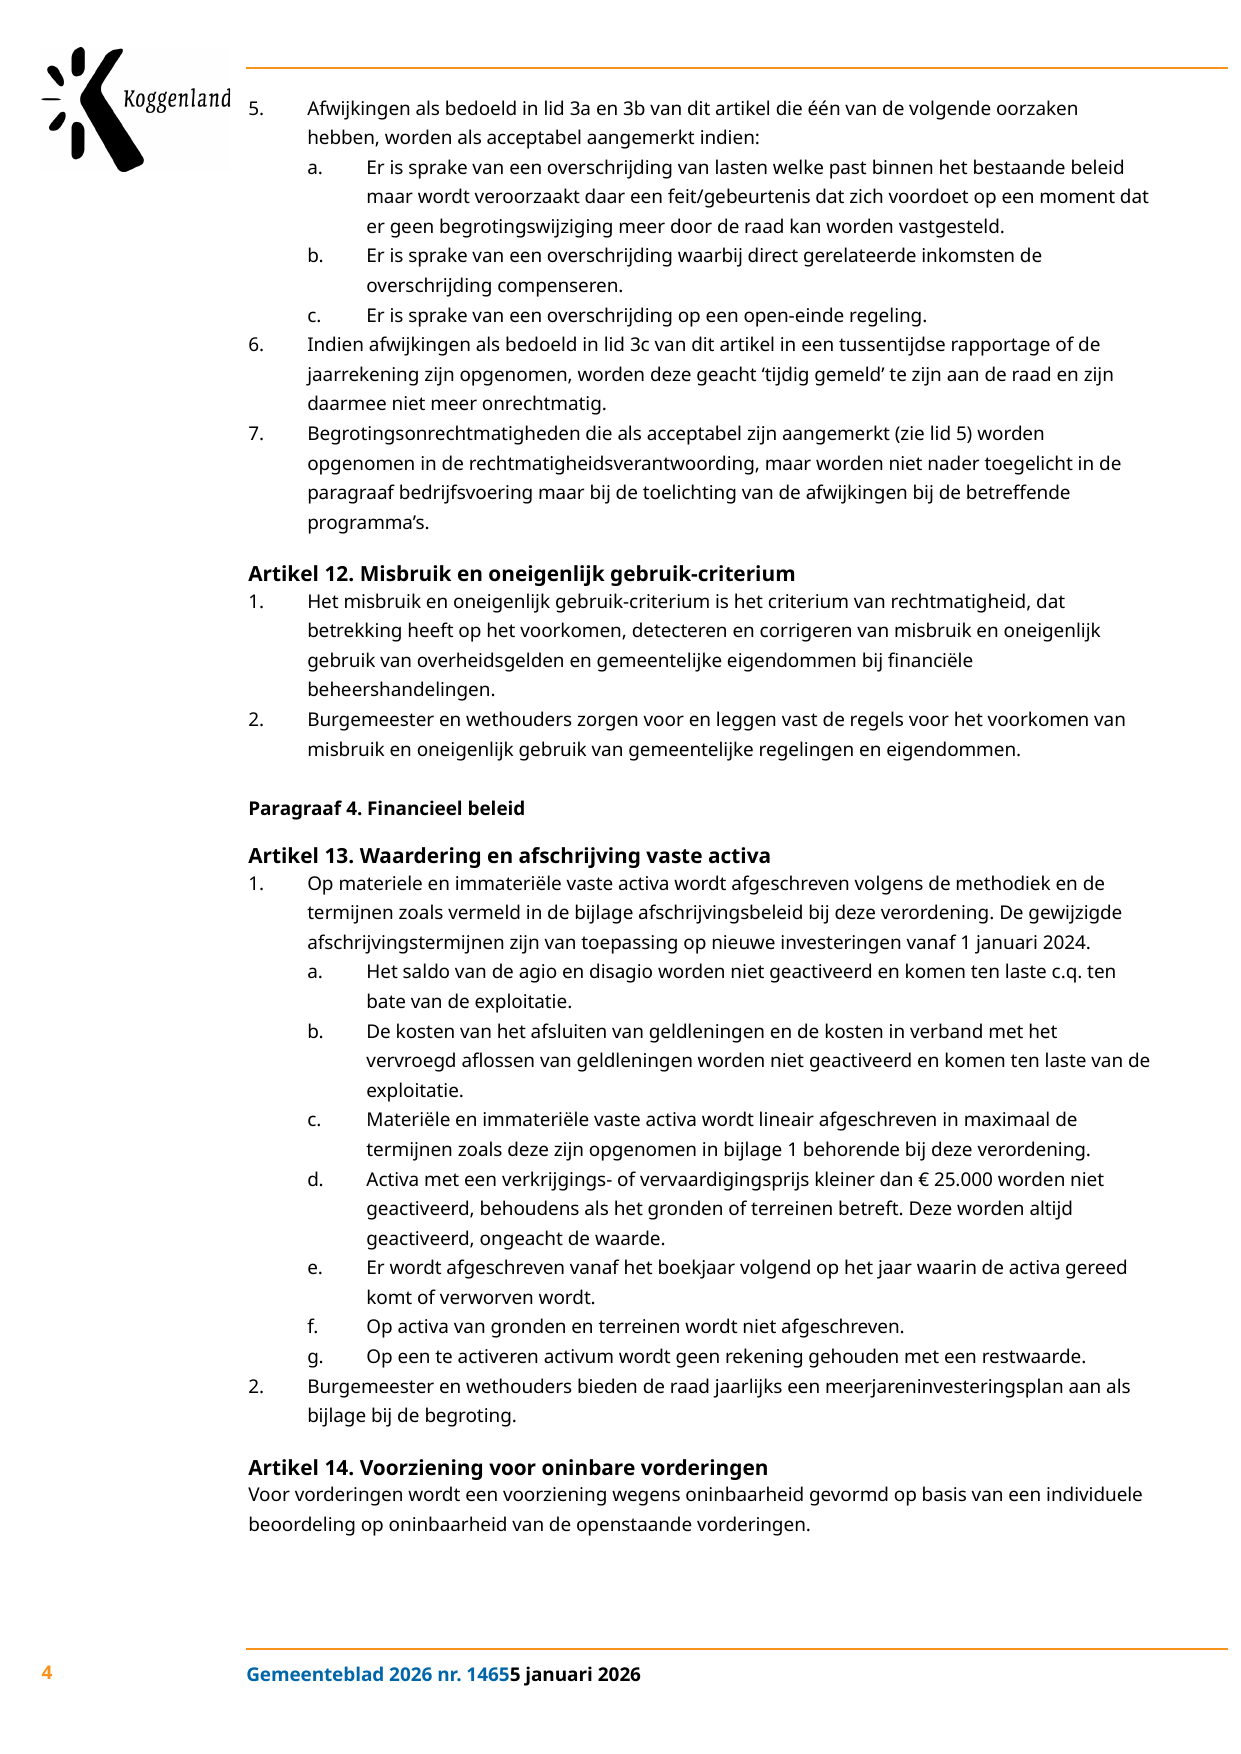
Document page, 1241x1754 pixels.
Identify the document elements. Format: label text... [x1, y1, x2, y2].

list Op een te activeren activum wordt geen rekening gehouden met een restwaarde. [307, 1343, 1152, 1369]
list Indien afwijkingen als bedoeld in lid 3c van dit artikel in een tussentijdse rapportage of de jaarrekening zijn opgenomen, worden deze geacht ‘tijdig gemeld’ te zijn aan de raad en zijn daarmee niet meer onrechtmatig. [248, 331, 1152, 416]
text Artikel 12. Misbruik en oneigenlijk gebruik-criterium [248, 559, 1152, 588]
text Voor vorderingen wordt een voorziening wegens oninbaarheid gevormd op basis van een individuele beoordeling op oninbaarheid van de openstaande vorderingen. [248, 1481, 1152, 1537]
list Activa met een verkrijgings- of vervaardigingsprijs kleiner dan € 25.000 worden niet geactiveerd, behoudens als het gronden of terreinen betreft. Deze worden altijd geactiveerd, ongeacht de waarde. [307, 1166, 1152, 1251]
list Er is sprake van een overschrijding waarbij direct gerelateerde inkomsten de overschrijding compenseren. [307, 243, 1152, 298]
list Op materiele en immateriële vaste activa wordt afgeschreven volgens de methodiek en de termijnen zoals vermeld in de bijlage afschrijvingsbeleid bij deze verordening. De gewijzigde afschrijvingstermijnen zijn van toepassing op nieuwe investeringen vanaf 1 januari 2024. [248, 870, 1152, 955]
list Er is sprake van een overschrijding op een open-einde regeling. [307, 302, 1152, 328]
list Materiële en immateriële vaste activa wordt lineair afgeschreven in maximaal de termijnen zoals deze zijn opgenomen in bijlage 1 behorende bij deze verordening. [307, 1107, 1152, 1162]
list Het saldo van de agio en disagio worden niet geactiveerd en komen ten laste c.q. ten bate van de exploitatie. [307, 959, 1152, 1014]
text Artikel 14. Voorziening voor oninbare vorderingen [248, 1453, 1152, 1481]
list Op activa van gronden en terreinen wordt niet afgeschreven. [307, 1314, 1152, 1339]
text Artikel 13. Waardering en afschrijving vaste activa [248, 841, 1152, 870]
list Het misbruik en oneigenlijk gebruik-criterium is het criterium van rechtmatigheid, dat betrekking heeft op het voorkomen, detecteren en corrigeren van misbruik en oneigenlijk gebruik van overheidsgelden en gemeentelijke eigendommen bij financiële beheershandelingen. [248, 588, 1152, 702]
list Er is sprake van een overschrijding van lasten welke past binnen het bestaande beleid maar wordt veroorzaakt daar een feit/gebeurtenis dat zich voordoet op een moment dat er geen begrotingswijziging meer door de raad kan worden vastgesteld. [307, 154, 1152, 239]
list Burgemeester en wethouders bieden de raad jaarlijks een meerjareninvesteringsplan aan als bijlage bij de begroting. [248, 1373, 1152, 1428]
list De kosten van het afsluiten van geldleningen en de kosten in verband met het vervroegd aflossen van geldleningen worden niet geactiveerd en komen ten laste van de exploitatie. [307, 1018, 1152, 1103]
picture [41, 47, 231, 172]
list Begrotingsonrechtmatigheden die als acceptabel zijn aangemerkt (zie lid 5) worden opgenomen in de rechtmatigheidsverantwoording, maar worden niet nader toegelicht in de paragraaf bedrijfsvoering maar bij de toelichting van de afwijkingen bij de betreffende programma’s. [248, 420, 1152, 535]
text Paragraaf 4. Financieel beleid [248, 795, 1152, 821]
list Afwijkingen als bedoeld in lid 3a en 3b van dit artikel die één van de volgende oorzaken hebben, worden als acceptabel aangemerkt indien: [248, 95, 1152, 150]
list Er wordt afgeschreven vanaf het boekjaar volgend op het jaar waarin de activa gereed komt of verworven wordt. [307, 1254, 1152, 1310]
list Burgemeester en wethouders zorgen voor en leggen vast de regels voor het voorkomen van misbruik en oneigenlijk gebruik van gemeentelijke regelingen en eigendommen. [248, 706, 1152, 761]
